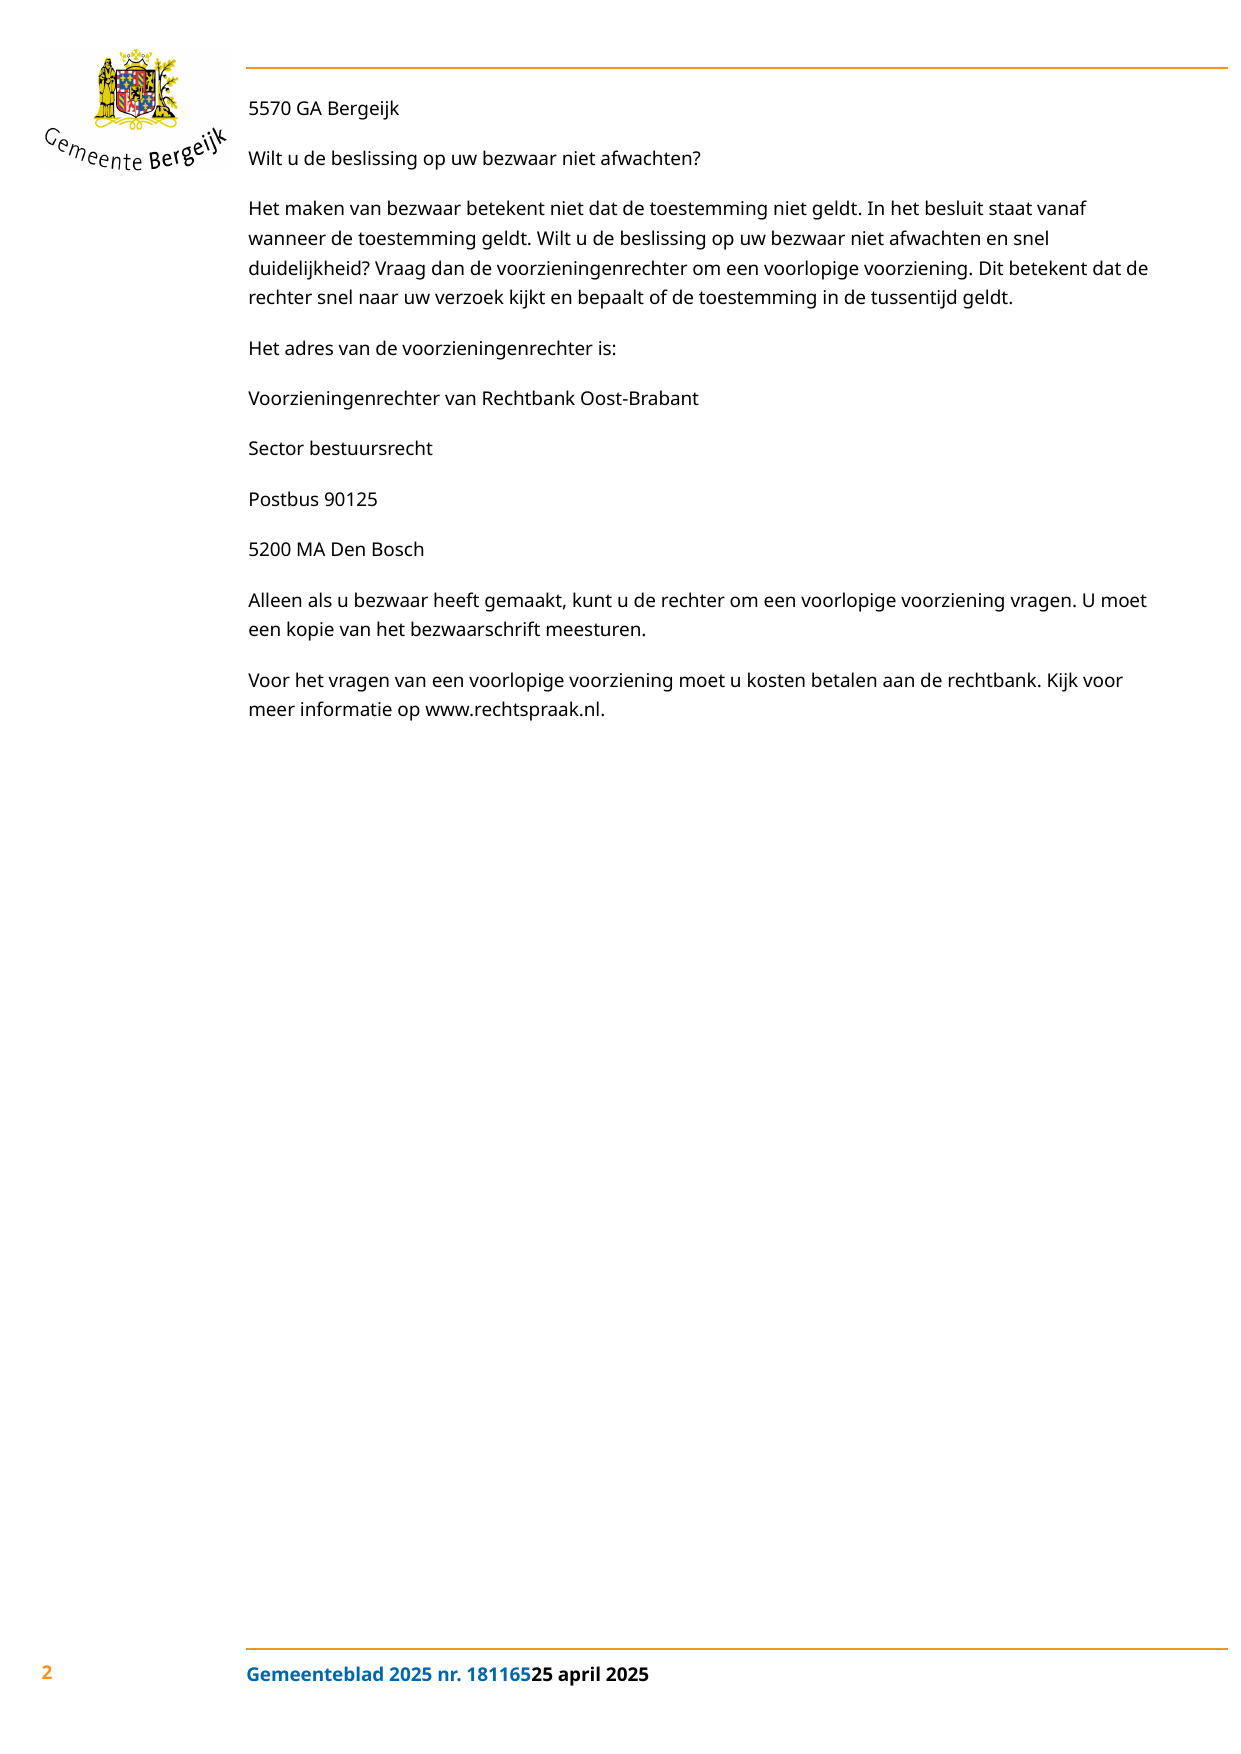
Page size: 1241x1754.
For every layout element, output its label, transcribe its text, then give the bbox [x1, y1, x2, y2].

text Het maken van bezwaar betekent niet dat de toestemming niet geldt. In het besluit staat vanaf wanneer de toestemming geldt. Wilt u de beslissing op uw bezwaar niet afwachten en snel duidelijkheid? Vraag dan de voorzieningenrechter om een voorlopige voorziening. Dit betekent dat de rechter snel naar uw verzoek kijkt en bepaalt of de toestemming in de tussentijd geldt. [248, 196, 1152, 310]
text Wilt u de beslissing op uw bezwaar niet afwachten? [248, 145, 1152, 171]
text Het adres van de voorzieningenrechter is: [248, 335, 1152, 361]
text Voor het vragen van een voorlopige voorziening moet u kosten betalen aan de rechtbank. Kijk voor meer informatie op www.rechtspraak.nl. [248, 667, 1152, 722]
text 5200 MA Den Bosch [248, 536, 1152, 562]
text 5570 GA Bergeijk [248, 95, 1152, 121]
text Sector bestuursrecht [248, 436, 1152, 461]
text Postbus 90125 [248, 486, 1152, 512]
text Voorzieningenrechter van Rechtbank Oost-Brabant [248, 385, 1152, 411]
picture [41, 47, 231, 172]
text Alleen als u bezwaar heeft gemaakt, kunt u de rechter om een voorlopige voorziening vragen. U moet een kopie van het bezwaarschrift meesturen. [248, 587, 1152, 642]
